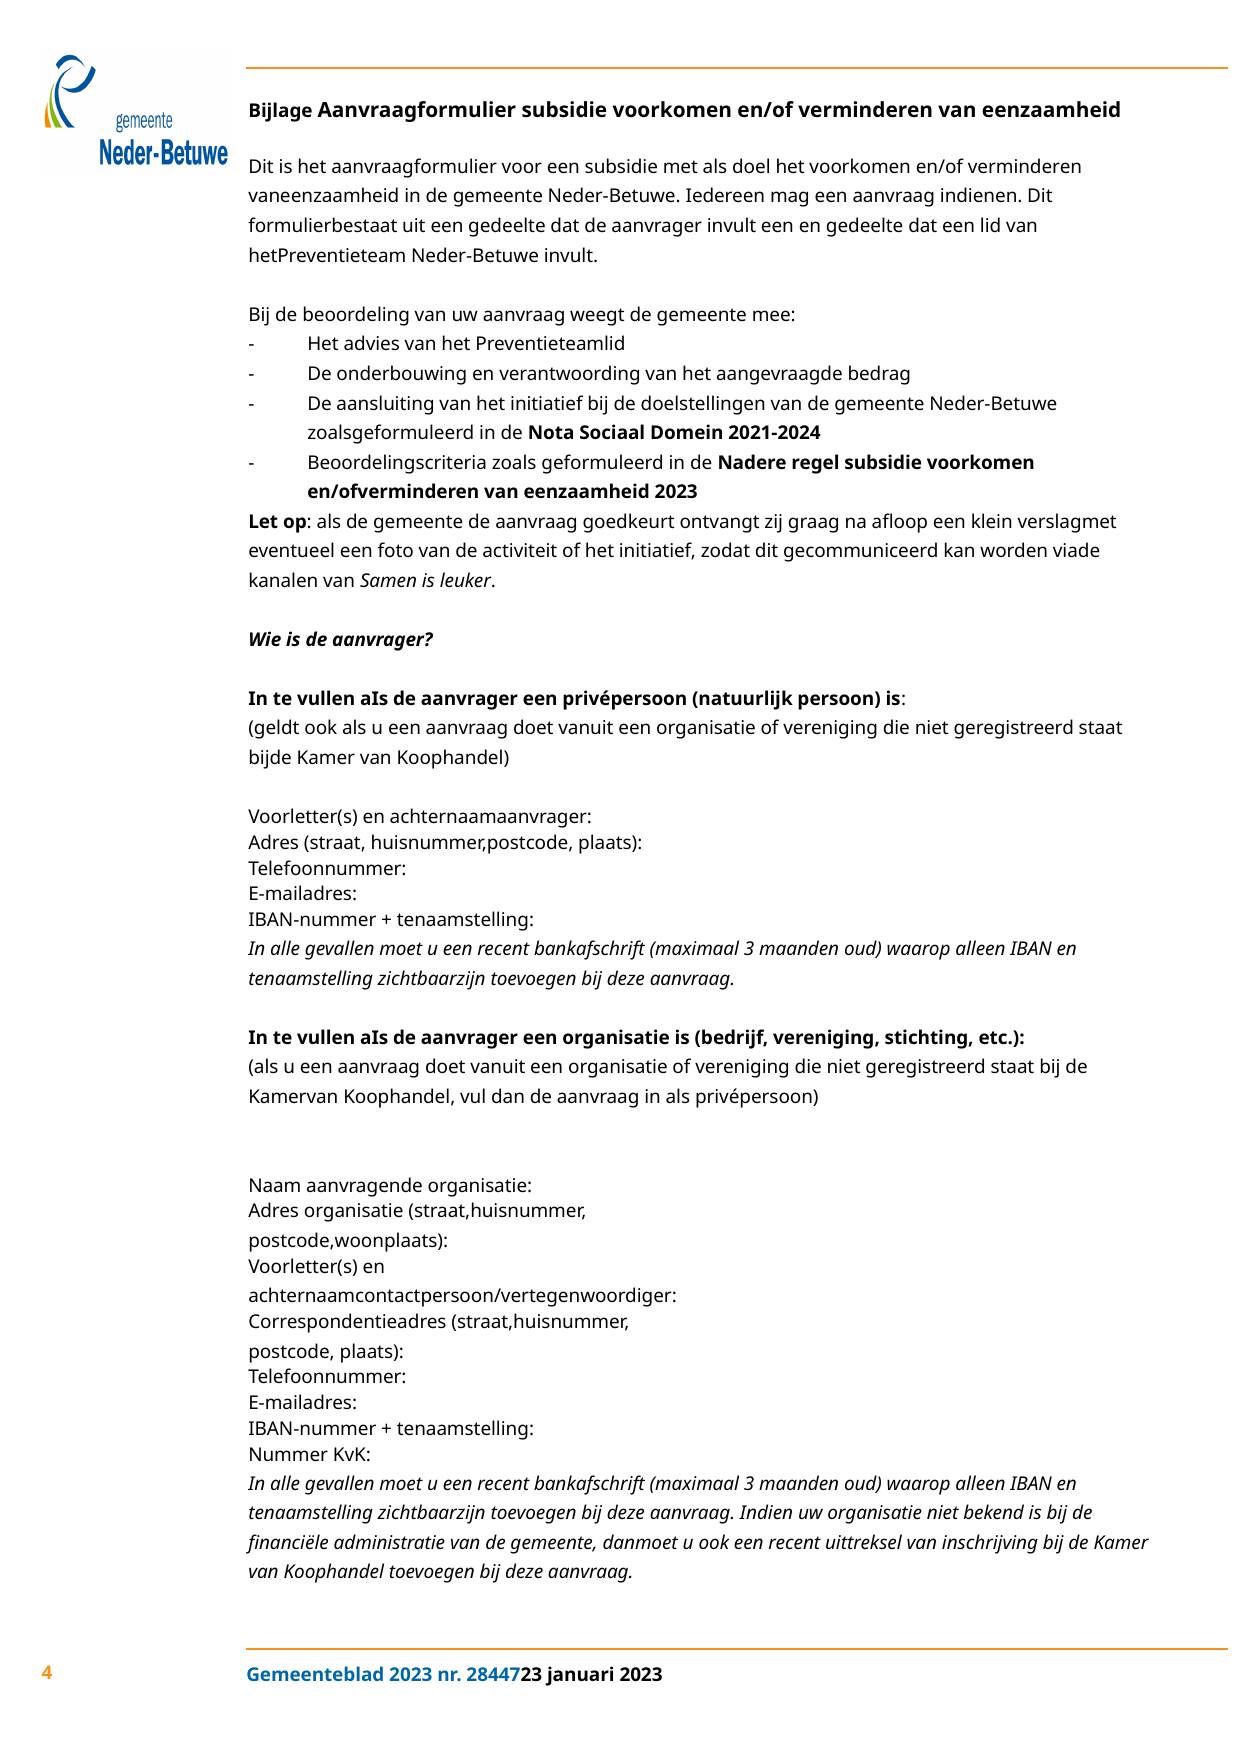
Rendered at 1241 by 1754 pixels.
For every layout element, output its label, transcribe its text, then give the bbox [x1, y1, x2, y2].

text In alle gevallen moet u een recent bankafschrift (maximaal 3 maanden oud) waarop alleen IBAN en tenaamstelling zichtbaarzijn toevoegen bij deze aanvraag. Indien uw organisatie niet bekend is bij de financiële administratie van de gemeente, danmoet u ook een recent uittreksel van inschrijving bij de Kamer van Koophandel toevoegen bij deze aanvraag. [248, 1470, 1152, 1584]
table_cell Nummer KvK: [248, 1441, 700, 1467]
table_cell Correspondentieadres (straat,huisnummer, postcode, plaats): [248, 1308, 700, 1364]
table_cell IBAN-nummer + tenaamstelling: [248, 906, 700, 932]
table_header [700, 803, 1152, 829]
table_cell [700, 829, 1152, 855]
text (geldt ook als u een aanvraag doet vanuit een organisatie of vereniging die niet geregistreerd staat bijde Kamer van Koophandel) [248, 714, 1152, 770]
table_cell Telefoonnummer: [248, 1364, 700, 1389]
table_cell E-mailadres: [248, 881, 700, 906]
table_cell E-mailadres: [248, 1389, 700, 1415]
table_cell Voorletter(s) en achternaamcontactpersoon/vertegenwoordiger: [248, 1253, 700, 1308]
text Wie is de aanvrager? [248, 626, 1152, 651]
table_cell [700, 906, 1152, 932]
table_cell [700, 1308, 1152, 1364]
table_header [700, 1172, 1152, 1198]
table_cell [700, 855, 1152, 881]
text Bijlage Aanvraagformulier subsidie voorkomen en/of verminderen van eenzaamheid [248, 95, 1152, 123]
table_header Naam aanvragende organisatie: [248, 1172, 700, 1198]
table_cell [700, 1364, 1152, 1389]
table_cell Adres (straat, huisnummer,postcode, plaats): [248, 829, 700, 855]
text In te vullen aIs de aanvrager een organisatie is (bedrijf, vereniging, stichting, etc.): [248, 1024, 1152, 1050]
picture [41, 47, 231, 172]
text In alle gevallen moet u een recent bankafschrift (maximaal 3 maanden oud) waarop alleen IBAN en tenaamstelling zichtbaarzijn toevoegen bij deze aanvraag. [248, 935, 1152, 991]
table_cell Telefoonnummer: [248, 855, 700, 881]
table_cell Adres organisatie (straat,huisnummer, postcode,woonplaats): [248, 1198, 700, 1253]
text (als u een aanvraag doet vanuit een organisatie of vereniging die niet geregistreerd staat bij de Kamervan Koophandel, vul dan de aanvraag in als privépersoon) [248, 1053, 1152, 1109]
table_cell [700, 1441, 1152, 1467]
table_cell [700, 881, 1152, 906]
table_header Dit is het aanvraagformulier voor een subsidie met als doel het voorkomen en/of verminderen vaneenzaamheid in de gemeente Neder-Betuwe. Iedereen mag een aanvraag indienen. Dit formulierbestaat uit een gedeelte dat de aanvrager invult een en gedeelte dat een lid van hetPreventieteam Neder-Betuwe invult. Bij de beoordeling van uw aanvraag weegt de gemeente mee: Het advies van het Preventieteamlid De onderbouwing en verantwoording van het aangevraagde bedrag De aansluiting van het initiatief bij de doelstellingen van de gemeente Neder-Betuwe zoalsgeformuleerd in de Nota Sociaal Domein 2021-2024 Beoordelingscriteria zoals geformuleerd in de Nadere regel subsidie voorkomen en/ofverminderen van eenzaamheid 2023 Let op: als de gemeente de aanvraag goedkeurt ontvangt zij graag na afloop een klein verslagmet eventueel een foto van de activiteit of het initiatief, zodat dit gecommuniceerd kan worden viade kanalen van Samen is leuker. [248, 153, 1152, 593]
text In te vullen aIs de aanvrager een privépersoon (natuurlijk persoon) is: [248, 685, 1152, 711]
table_cell [700, 1253, 1152, 1308]
table_cell [700, 1198, 1152, 1253]
table_cell [700, 1415, 1152, 1441]
table_header Voorletter(s) en achternaamaanvrager: [248, 803, 700, 829]
table_cell IBAN-nummer + tenaamstelling: [248, 1415, 700, 1441]
table_cell [700, 1389, 1152, 1415]
